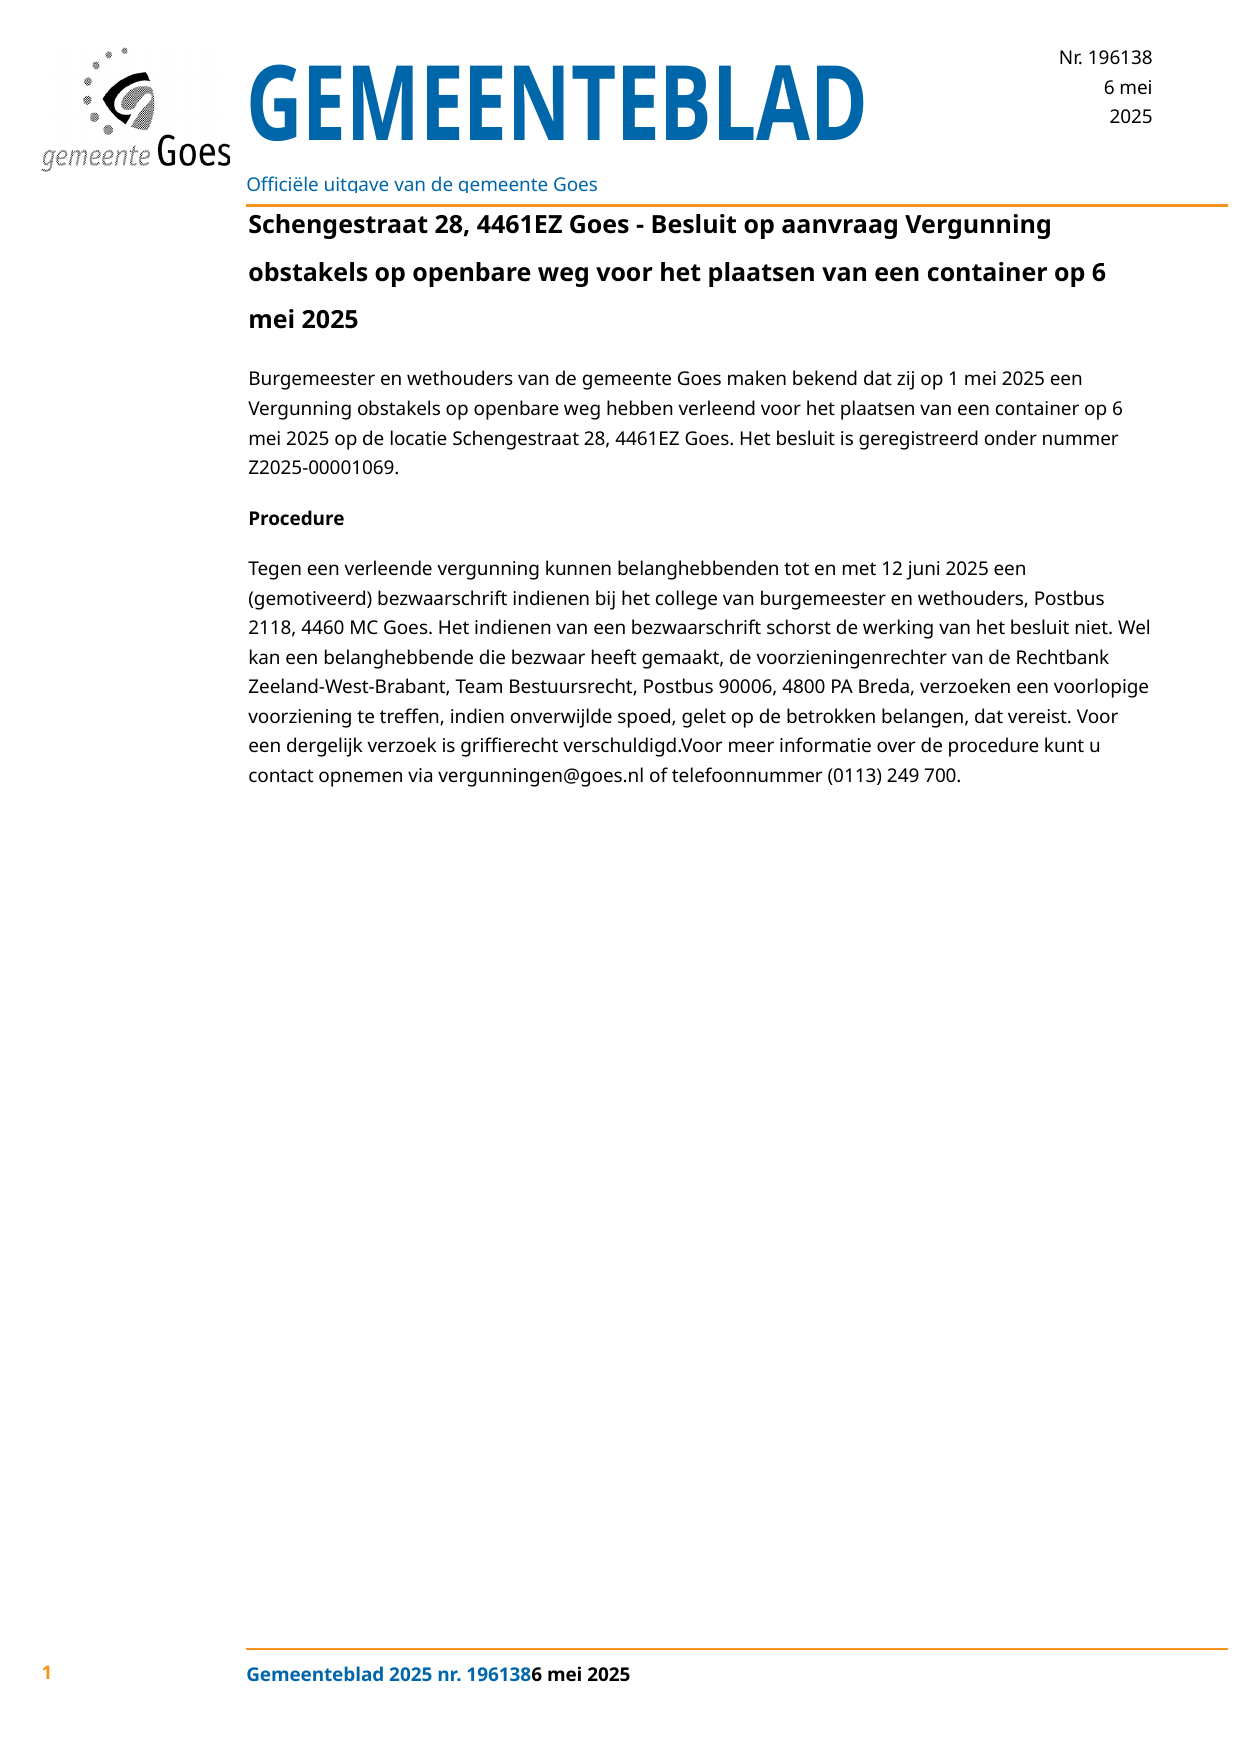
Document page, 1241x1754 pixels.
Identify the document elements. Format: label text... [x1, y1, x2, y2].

text Schengestraat 28, 4461EZ Goes - Besluit op aanvraag Vergunning obstakels op openbare weg voor het plaatsen van een container op 6 mei 2025 [248, 207, 1152, 336]
picture [41, 47, 231, 172]
text Burgemeester en wethouders van de gemeente Goes maken bekend dat zij op 1 mei 2025 een Vergunning obstakels op openbare weg hebben verleend voor het plaatsen van een container op 6 mei 2025 op de locatie Schengestraat 28, 4461EZ Goes. Het besluit is geregistreerd onder nummer Z2025-00001069. [248, 366, 1152, 480]
text Procedure [248, 505, 1152, 530]
text Tegen een verleende vergunning kunnen belanghebbenden tot en met 12 juni 2025 een (gemotiveerd) bezwaarschrift indienen bij het college van burgemeester en wethouders, Postbus 2118, 4460 MC Goes. Het indienen van een bezwaarschrift schorst de werking van het besluit niet. Wel kan een belanghebbende die bezwaar heeft gemaakt, de voorzieningenrechter van de Rechtbank Zeeland-West-Brabant, Team Bestuursrecht, Postbus 90006, 4800 PA Breda, verzoeken een voorlopige voorziening te treffen, indien onverwijlde spoed, gelet op de betrokken belangen, dat vereist. Voor een dergelijk verzoek is griffierecht verschuldigd.Voor meer informatie over de procedure kunt u contact opnemen via vergunningen@goes.nl of telefoonnummer (0113) 249 700. [248, 555, 1152, 788]
